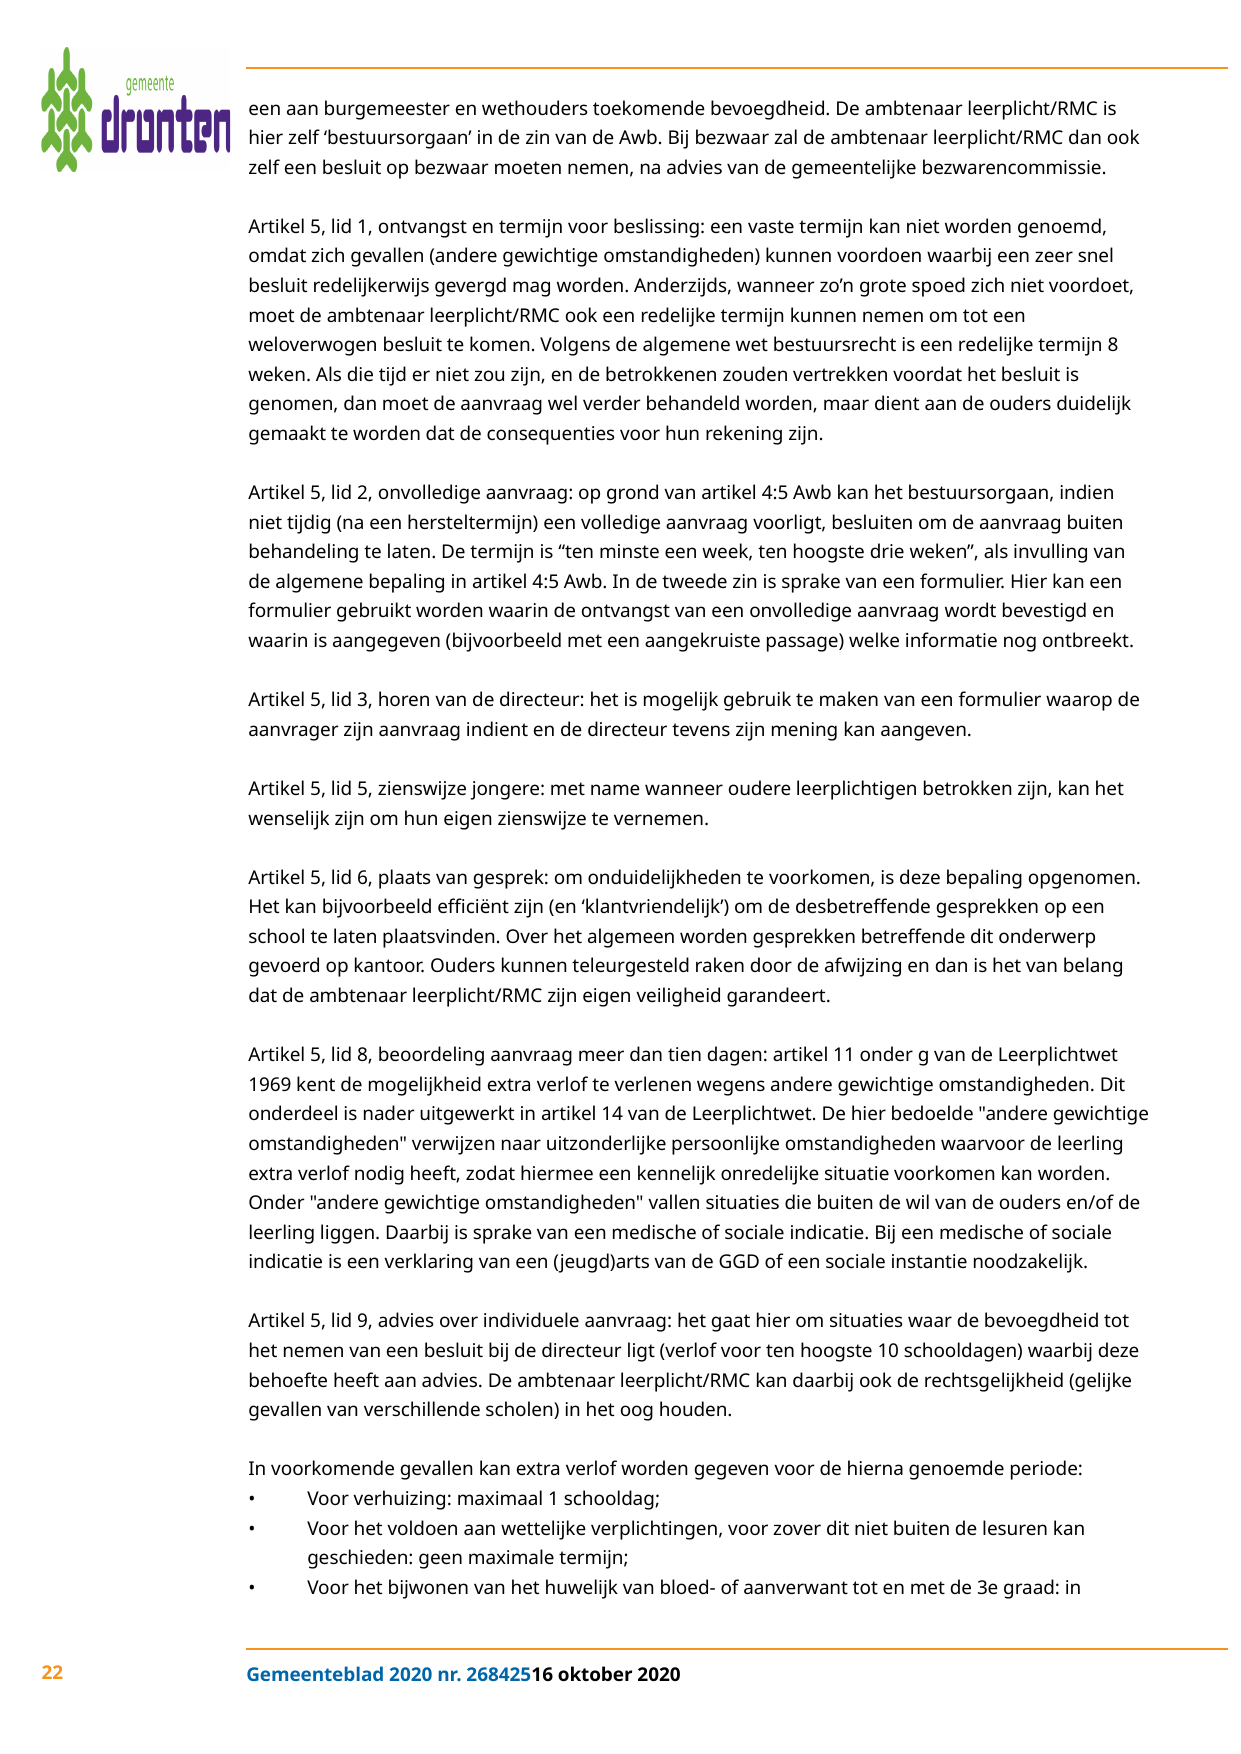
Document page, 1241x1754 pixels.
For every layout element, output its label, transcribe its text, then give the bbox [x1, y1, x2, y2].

list Voor het bijwonen van het huwelijk van bloed- of aanverwant tot en met de 3e graad: in [248, 1574, 1152, 1600]
text Artikel 5, lid 2, onvolledige aanvraag: op grond van artikel 4:5 Awb kan het bestuursorgaan, indien niet tijdig (na een hersteltermijn) een volledige aanvraag voorligt, besluiten om de aanvraag buiten behandeling te laten. De termijn is “ten minste een week, ten hoogste drie weken”, als invulling van de algemene bepaling in artikel 4:5 Awb. In de tweede zin is sprake van een formulier. Hier kan een formulier gebruikt worden waarin de ontvangst van een onvolledige aanvraag wordt bevestigd en waarin is aangegeven (bijvoorbeeld met een aangekruiste passage) welke informatie nog ontbreekt. [248, 479, 1152, 653]
picture [41, 47, 231, 172]
text Artikel 5, lid 5, zienswijze jongere: met name wanneer oudere leerplichtigen betrokken zijn, kan het wenselijk zijn om hun eigen zienswijze te vernemen. [248, 775, 1152, 831]
text Artikel 5, lid 1, ontvangst en termijn voor beslissing: een vaste termijn kan niet worden genoemd, omdat zich gevallen (andere gewichtige omstandigheden) kunnen voordoen waarbij een zeer snel besluit redelijkerwijs gevergd mag worden. Anderzijds, wanneer zo’n grote spoed zich niet voordoet, moet de ambtenaar leerplicht/RMC ook een redelijke termijn kunnen nemen om tot een weloverwogen besluit te komen. Volgens de algemene wet bestuursrecht is een redelijke termijn 8 weken. Als die tijd er niet zou zijn, en de betrokkenen zouden vertrekken voordat het besluit is genomen, dan moet de aanvraag wel verder behandeld worden, maar dient aan de ouders duidelijk gemaakt te worden dat de consequenties voor hun rekening zijn. [248, 213, 1152, 446]
text Artikel 5, lid 8, beoordeling aanvraag meer dan tien dagen: artikel 11 onder g van de Leerplichtwet 1969 kent de mogelijkheid extra verlof te verlenen wegens andere gewichtige omstandigheden. Dit onderdeel is nader uitgewerkt in artikel 14 van de Leerplichtwet. De hier bedoelde "andere gewichtige omstandigheden" verwijzen naar uitzonderlijke persoonlijke omstandigheden waarvoor de leerling extra verlof nodig heeft, zodat hiermee een kennelijk onredelijke situatie voorkomen kan worden. Onder "andere gewichtige omstandigheden" vallen situaties die buiten de wil van de ouders en/of de leerling liggen. Daarbij is sprake van een medische of sociale indicatie. Bij een medische of sociale indicatie is een verklaring van een (jeugd)arts van de GGD of een sociale instantie noodzakelijk. [248, 1041, 1152, 1274]
text een aan burgemeester en wethouders toekomende bevoegdheid. De ambtenaar leerplicht/RMC is hier zelf ‘bestuursorgaan’ in de zin van de Awb. Bij bezwaar zal de ambtenaar leerplicht/RMC dan ook zelf een besluit op bezwaar moeten nemen, na advies van de gemeentelijke bezwarencommissie. [248, 95, 1152, 180]
text Artikel 5, lid 9, advies over individuele aanvraag: het gaat hier om situaties waar de bevoegdheid tot het nemen van een besluit bij de directeur ligt (verlof voor ten hoogste 10 schooldagen) waarbij deze behoefte heeft aan advies. De ambtenaar leerplicht/RMC kan daarbij ook de rechtsgelijkheid (gelijke gevallen van verschillende scholen) in het oog houden. [248, 1308, 1152, 1422]
list Voor verhuizing: maximaal 1 schooldag; [248, 1485, 1152, 1511]
text Artikel 5, lid 3, horen van de directeur: het is mogelijk gebruik te maken van een formulier waarop de aanvrager zijn aanvraag indient en de directeur tevens zijn mening kan aangeven. [248, 686, 1152, 742]
text In voorkomende gevallen kan extra verlof worden gegeven voor de hierna genoemde periode: [248, 1456, 1152, 1481]
list Voor het voldoen aan wettelijke verplichtingen, voor zover dit niet buiten de lesuren kan geschieden: geen maximale termijn; [248, 1515, 1152, 1570]
text Artikel 5, lid 6, plaats van gesprek: om onduidelijkheden te voorkomen, is deze bepaling opgenomen. Het kan bijvoorbeeld efficiënt zijn (en ‘klantvriendelijk’) om de desbetreffende gesprekken op een school te laten plaatsvinden. Over het algemeen worden gesprekken betreffende dit onderwerp gevoerd op kantoor. Ouders kunnen teleurgesteld raken door de afwijzing en dan is het van belang dat de ambtenaar leerplicht/RMC zijn eigen veiligheid garandeert. [248, 864, 1152, 1008]
